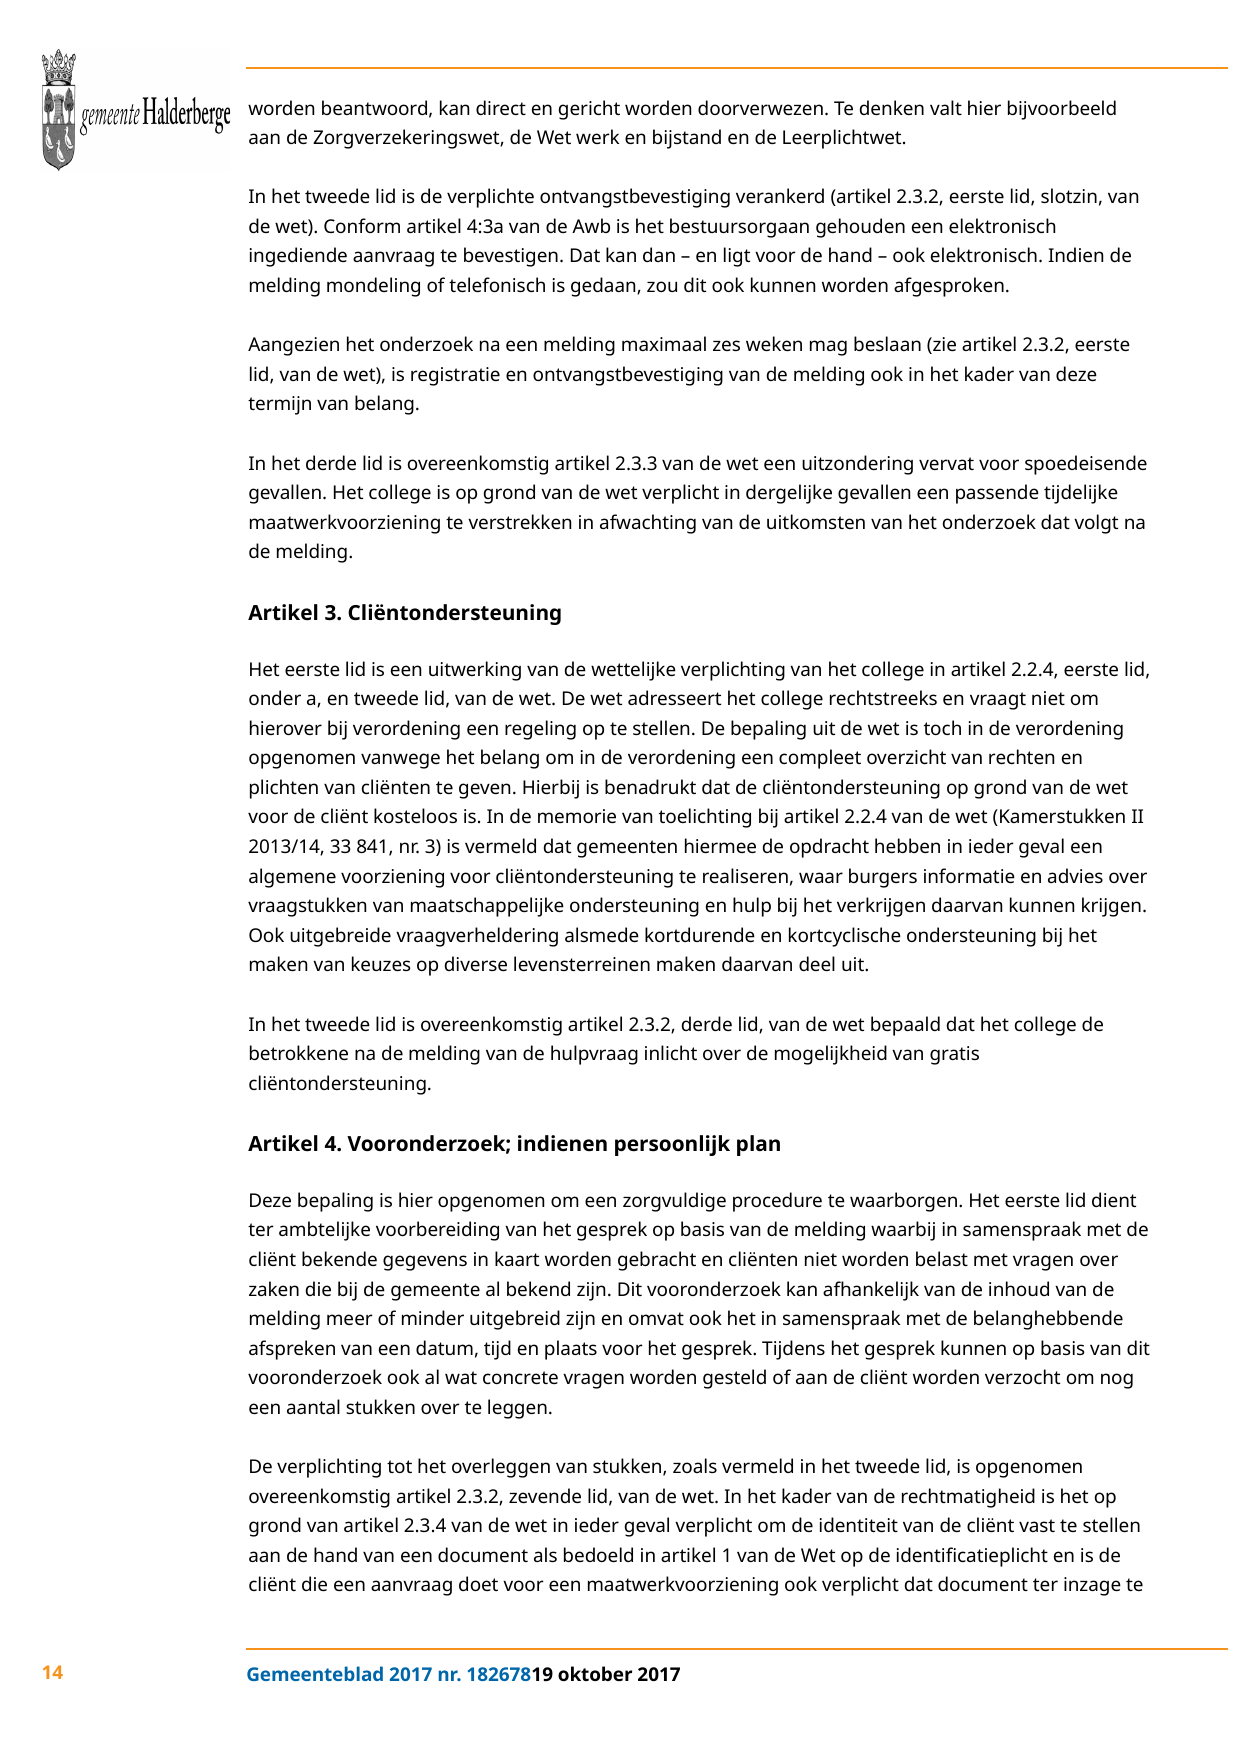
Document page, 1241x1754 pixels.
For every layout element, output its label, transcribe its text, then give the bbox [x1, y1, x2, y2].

picture [41, 47, 231, 172]
text De verplichting tot het overleggen van stukken, zoals vermeld in het tweede lid, is opgenomen overeenkomstig artikel 2.3.2, zevende lid, van de wet. In het kader van de rechtmatigheid is het op grond van artikel 2.3.4 van de wet in ieder geval verplicht om de identiteit van de cliënt vast te stellen aan de hand van een document als bedoeld in artikel 1 van de Wet op de identificatieplicht en is de cliënt die een aanvraag doet voor een maatwerkvoorziening ook verplicht dat document ter inzage te [248, 1453, 1152, 1597]
text In het tweede lid is overeenkomstig artikel 2.3.2, derde lid, van de wet bepaald dat het college de betrokkene na de melding van de hulpvraag inlicht over de mogelijkheid van gratis cliëntondersteuning. [248, 1011, 1152, 1096]
text Artikel 4. Vooronderzoek; indienen persoonlijk plan [248, 1129, 1152, 1157]
text In het tweede lid is de verplichte ontvangstbevestiging verankerd (artikel 2.3.2, eerste lid, slotzin, van de wet). Conform artikel 4:3a van de Awb is het bestuursorgaan gehouden een elektronisch ingediende aanvraag te bevestigen. Dat kan dan – en ligt voor de hand – ook elektronisch. Indien de melding mondeling of telefonisch is gedaan, zou dit ook kunnen worden afgesproken. [248, 183, 1152, 298]
text In het derde lid is overeenkomstig artikel 2.3.3 van de wet een uitzondering vervat voor spoedeisende gevallen. Het college is op grond van de wet verplicht in dergelijke gevallen een passende tijdelijke maatwerkvoorziening te verstrekken in afwachting van de uitkomsten van het onderzoek dat volgt na de melding. [248, 450, 1152, 564]
text Het eerste lid is een uitwerking van de wettelijke verplichting van het college in artikel 2.2.4, eerste lid, onder a, en tweede lid, van de wet. De wet adresseert het college rechtstreeks en vraagt niet om hierover bij verordening een regeling op te stellen. De bepaling uit de wet is toch in de verordening opgenomen vanwege het belang om in de verordening een compleet overzicht van rechten en plichten van cliënten te geven. Hierbij is benadrukt dat de cliëntondersteuning op grond van de wet voor de cliënt kosteloos is. In de memorie van toelichting bij artikel 2.2.4 van de wet (Kamerstukken II 2013/14, 33 841, nr. 3) is vermeld dat gemeenten hiermee de opdracht hebben in ieder geval een algemene voorziening voor cliëntondersteuning te realiseren, waar burgers informatie en advies over vraagstukken van maatschappelijke ondersteuning en hulp bij het verkrijgen daarvan kunnen krijgen. Ook uitgebreide vraagverheldering alsmede kortdurende en kortcyclische ondersteuning bij het maken van keuzes op diverse levensterreinen maken daarvan deel uit. [248, 656, 1152, 977]
text Deze bepaling is hier opgenomen om een zorgvuldige procedure te waarborgen. Het eerste lid dient ter ambtelijke voorbereiding van het gesprek op basis van de melding waarbij in samenspraak met de cliënt bekende gegevens in kaart worden gebracht en cliënten niet worden belast met vragen over zaken die bij de gemeente al bekend zijn. Dit vooronderzoek kan afhankelijk van de inhoud van de melding meer of minder uitgebreid zijn en omvat ook het in samenspraak met de belanghebbende afspreken van een datum, tijd en plaats voor het gesprek. Tijdens het gesprek kunnen op basis van dit vooronderzoek ook al wat concrete vragen worden gesteld of aan de cliënt worden verzocht om nog een aantal stukken over te leggen. [248, 1187, 1152, 1420]
text worden beantwoord, kan direct en gericht worden doorverwezen. Te denken valt hier bijvoorbeeld aan de Zorgverzekeringswet, de Wet werk en bijstand en de Leerplichtwet. [248, 95, 1152, 150]
text Artikel 3. Cliëntondersteuning [248, 598, 1152, 626]
text Aangezien het onderzoek na een melding maximaal zes weken mag beslaan (zie artikel 2.3.2, eerste lid, van de wet), is registratie en ontvangstbevestiging van de melding ook in het kader van deze termijn van belang. [248, 331, 1152, 416]
